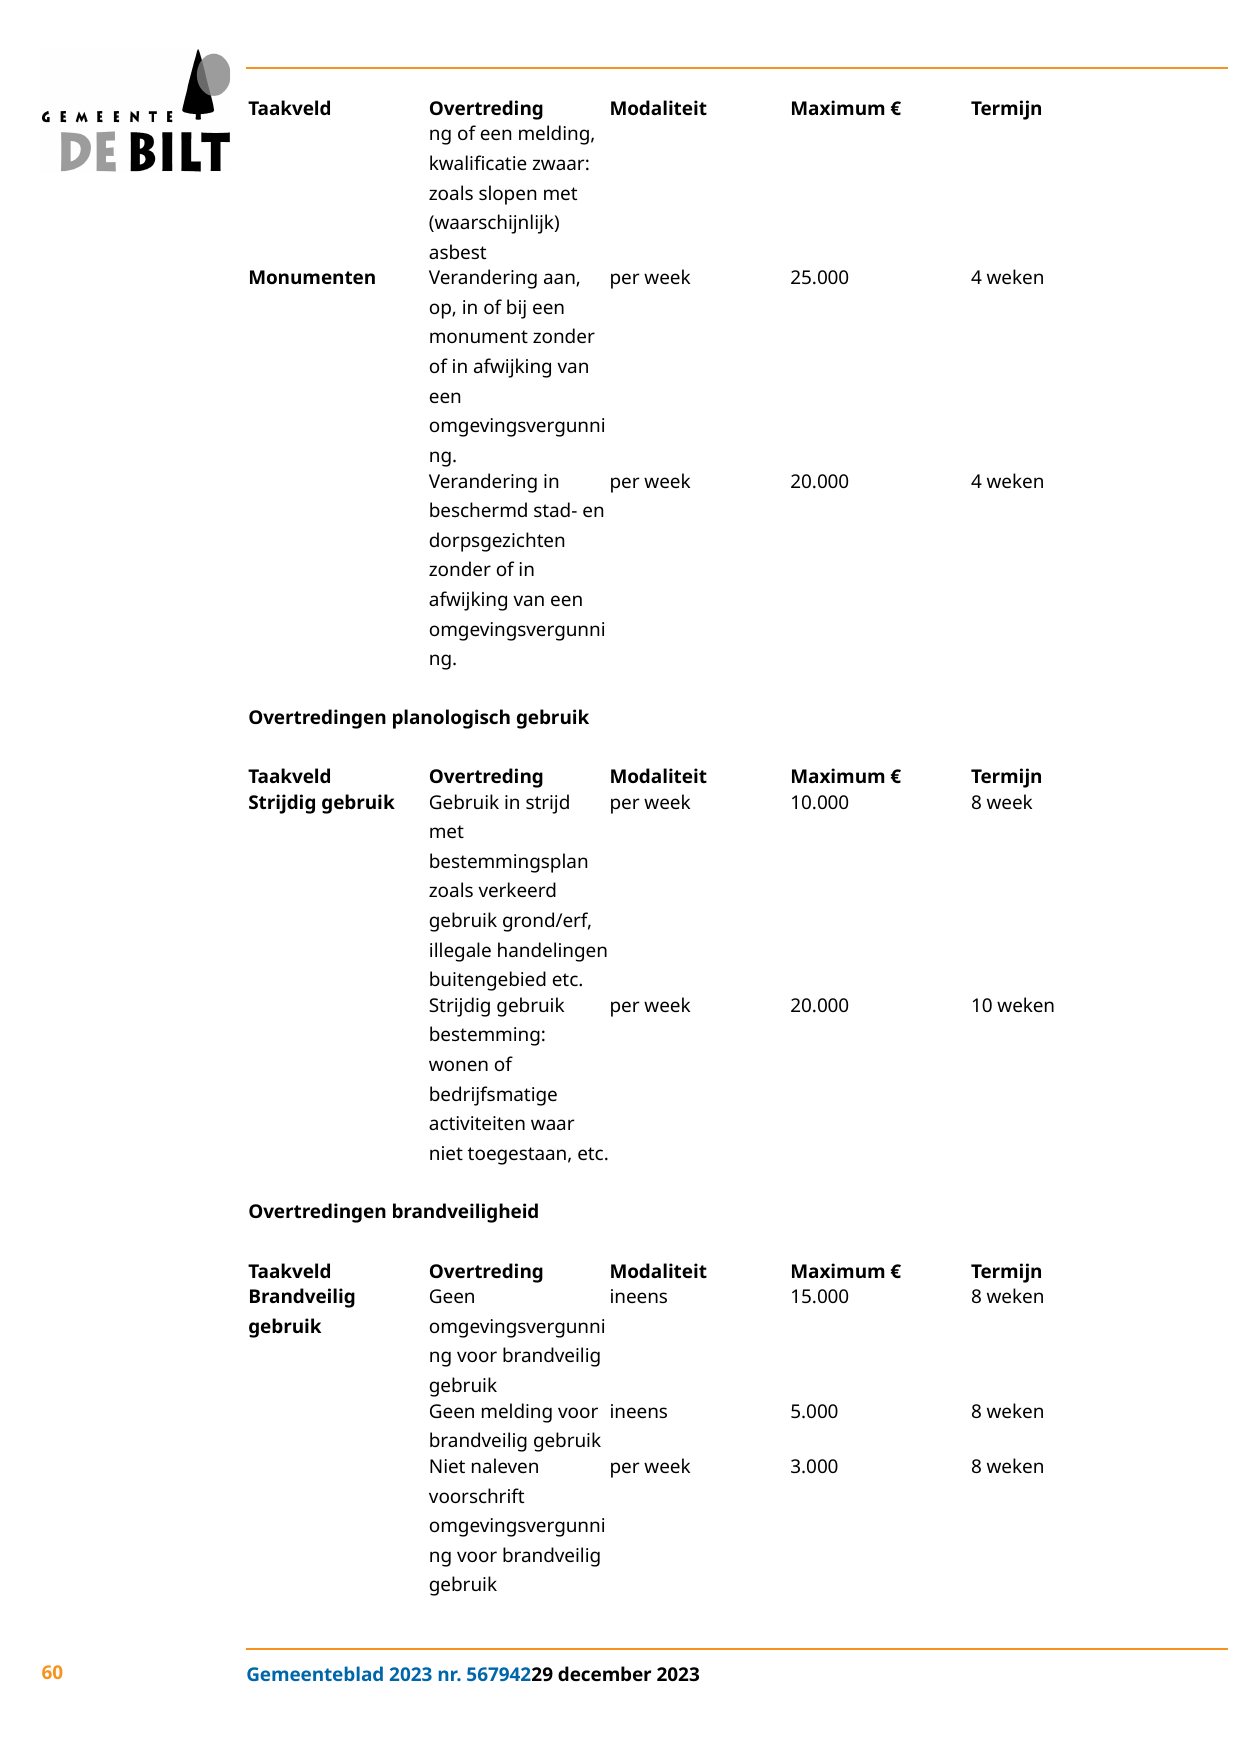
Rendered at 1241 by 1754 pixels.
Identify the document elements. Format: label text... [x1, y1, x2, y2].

table_header Termijn [971, 95, 1152, 121]
table_cell per week [609, 789, 790, 992]
table_header Taakveld [248, 95, 429, 121]
table_cell 20.000 [790, 992, 971, 1166]
table_header Overtreding [429, 1258, 609, 1283]
table_cell [248, 121, 429, 264]
table_cell 8 week [971, 789, 1152, 992]
table_cell per week [609, 265, 790, 468]
table_header Modaliteit [609, 1258, 790, 1283]
table_cell [609, 121, 790, 264]
table_cell Verandering aan, op, in of bij een monument zonder of in afwijking van een omgevingsvergunning. [429, 265, 609, 468]
table_header Termijn [971, 763, 1152, 789]
table_header Overtreding [429, 763, 609, 789]
table_cell Brandveilig gebruik [248, 1284, 429, 1398]
table_cell [248, 468, 429, 671]
table_cell [248, 1453, 429, 1597]
table_cell ng of een melding, kwalificatie zwaar: zoals slopen met (waarschijnlijk) asbest [429, 121, 609, 264]
table_cell [790, 121, 971, 264]
table_cell 4 weken [971, 468, 1152, 671]
table_cell ineens [609, 1398, 790, 1453]
table_cell 15.000 [790, 1284, 971, 1398]
table_cell Geen melding voor brandveilig gebruik [429, 1398, 609, 1453]
table_cell Strijdig gebruik bestemming: wonen of bedrijfsmatige activiteiten waar niet toegestaan, etc. [429, 992, 609, 1166]
table_cell [248, 992, 429, 1166]
table_header Taakveld [248, 1258, 429, 1283]
table_cell Verandering in beschermd stad- en dorpsgezichten zonder of in afwijking van een omgevingsvergunning. [429, 468, 609, 671]
table_header Modaliteit [609, 95, 790, 121]
table_cell 8 weken [971, 1398, 1152, 1453]
table_cell 25.000 [790, 265, 971, 468]
table_cell per week [609, 1453, 790, 1597]
table_cell Niet naleven voorschrift omgevingsvergunning voor brandveilig gebruik [429, 1453, 609, 1597]
table_cell 4 weken [971, 265, 1152, 468]
table_cell [248, 1398, 429, 1453]
table_cell 8 weken [971, 1453, 1152, 1597]
table_cell 5.000 [790, 1398, 971, 1453]
table_cell Strijdig gebruik [248, 789, 429, 992]
table_cell per week [609, 468, 790, 671]
table_cell ineens [609, 1284, 790, 1398]
table_header Modaliteit [609, 763, 790, 789]
table_header Overtreding [429, 95, 609, 121]
table_header Termijn [971, 1258, 1152, 1283]
table_cell Monumenten [248, 265, 429, 468]
table_cell 10.000 [790, 789, 971, 992]
table_header Taakveld [248, 763, 429, 789]
table_cell Gebruik in strijd met bestemmingsplan zoals verkeerd gebruik grond/erf, illegale handelingen buitengebied etc. [429, 789, 609, 992]
table_cell per week [609, 992, 790, 1166]
table_cell 20.000 [790, 468, 971, 671]
table_cell [971, 121, 1152, 264]
picture [41, 47, 231, 172]
text Overtredingen planologisch gebruik [248, 704, 1152, 729]
table_header Maximum € [790, 95, 971, 121]
text Overtredingen brandveiligheid [248, 1198, 1152, 1224]
table_cell Geen omgevingsvergunning voor brandveilig gebruik [429, 1284, 609, 1398]
table_header Maximum € [790, 1258, 971, 1283]
table_cell 10 weken [971, 992, 1152, 1166]
table_header Maximum € [790, 763, 971, 789]
table_cell 3.000 [790, 1453, 971, 1597]
table_cell 8 weken [971, 1284, 1152, 1398]
